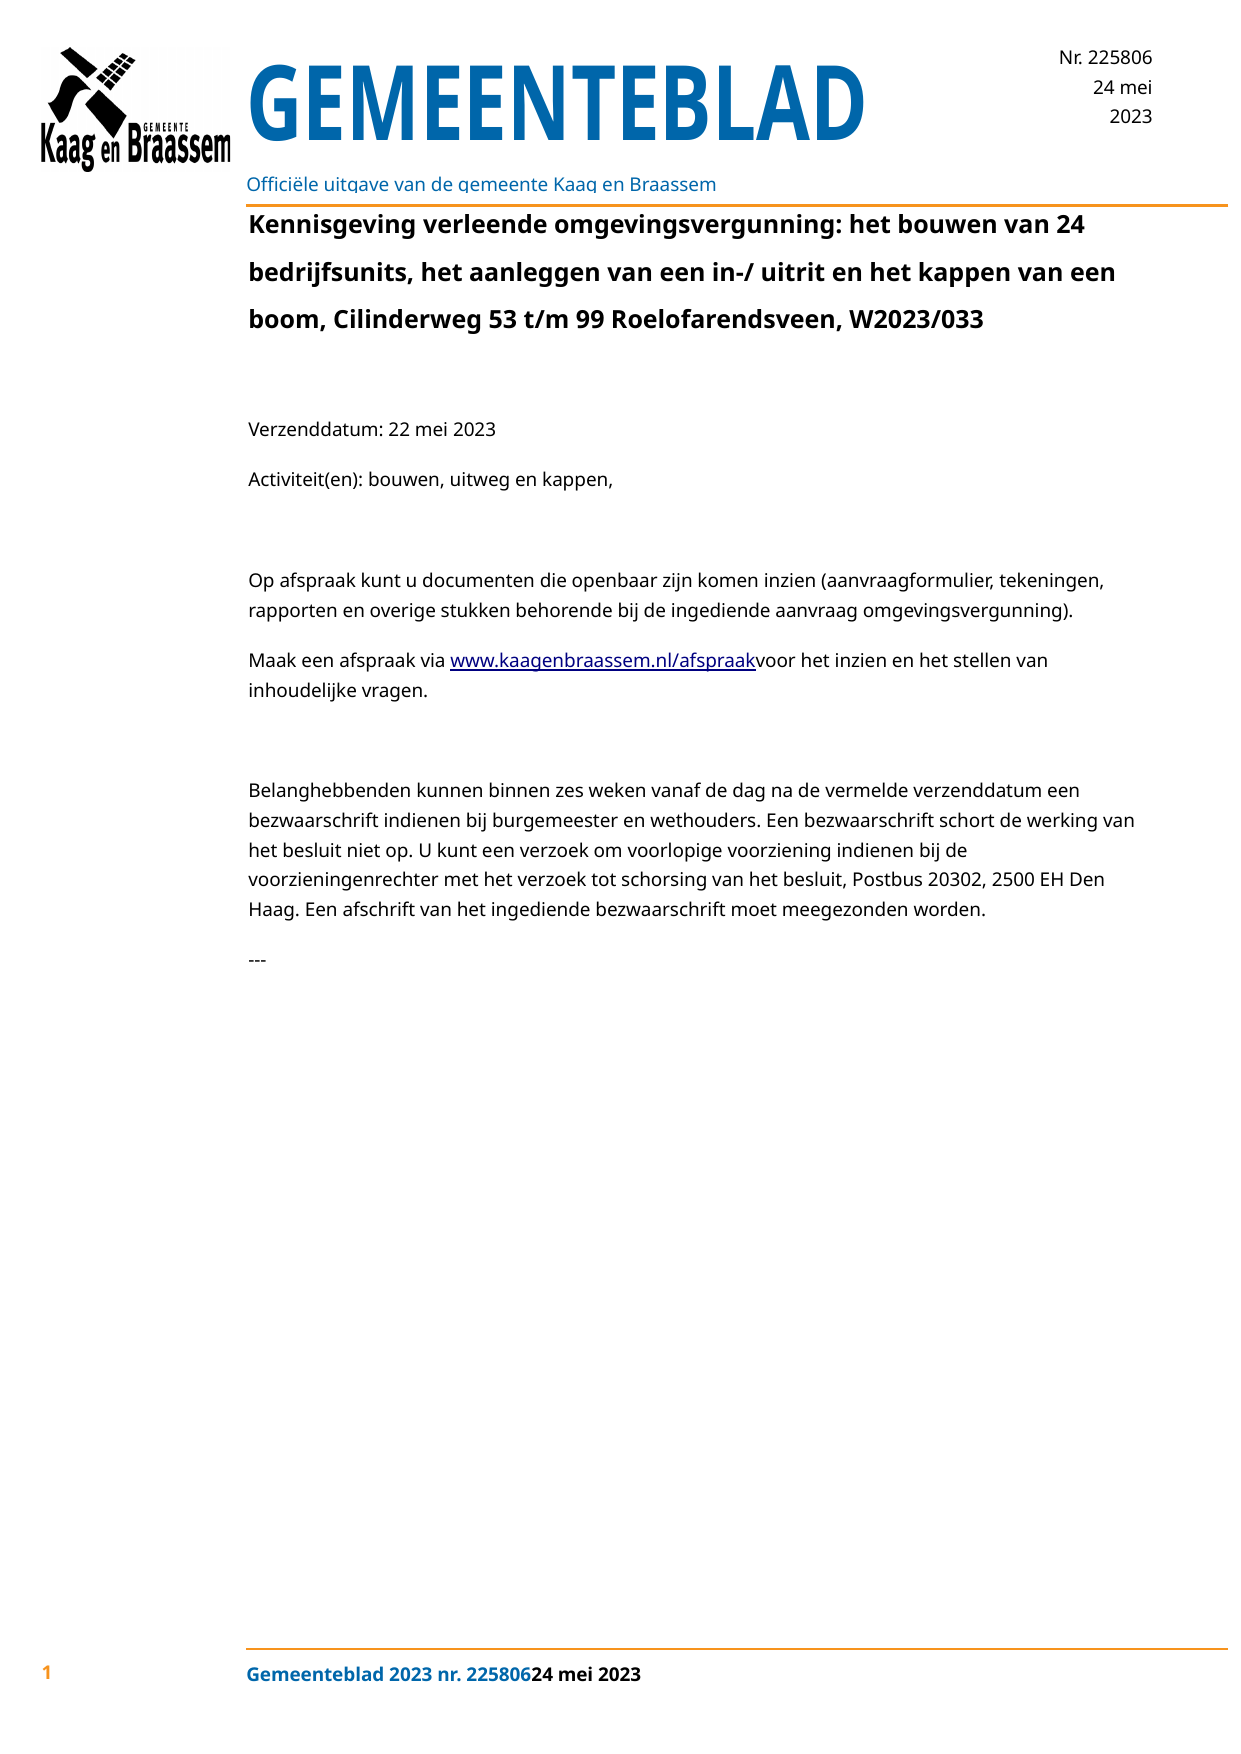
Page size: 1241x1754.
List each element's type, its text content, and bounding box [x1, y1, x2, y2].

text Belanghebbenden kunnen binnen zes weken vanaf de dag na de vermelde verzenddatum een bezwaarschrift indienen bij burgemeester en wethouders. Een bezwaarschrift schort de werking van het besluit niet op. U kunt een verzoek om voorlopige voorziening indienen bij de voorzieningenrechter met het verzoek tot schorsing van het besluit, Postbus 20302, 2500 EH Den Haag. Een afschrift van het ingediende bezwaarschrift moet meegezonden worden. [248, 778, 1152, 922]
text Verzenddatum: 22 mei 2023 [248, 416, 1152, 442]
picture [41, 47, 231, 172]
text Maak een afspraak via www.kaagenbraassem.nl/afspraakvoor het inzien en het stellen van inhoudelijke vragen. [248, 647, 1152, 702]
text --- [248, 946, 1152, 972]
text Op afspraak kunt u documenten die openbaar zijn komen inzien (aanvraagformulier, tekeningen, rapporten en overige stukken behorende bij de ingediende aanvraag omgevingsvergunning). [248, 567, 1152, 622]
text Kennisgeving verleende omgevingsvergunning: het bouwen van 24 bedrijfsunits, het aanleggen van een in-/ uitrit en het kappen van een boom, Cilinderweg 53 t/m 99 Roelofarendsveen, W2023/033 [248, 207, 1152, 336]
text Activiteit(en): bouwen, uitweg en kappen, [248, 466, 1152, 492]
